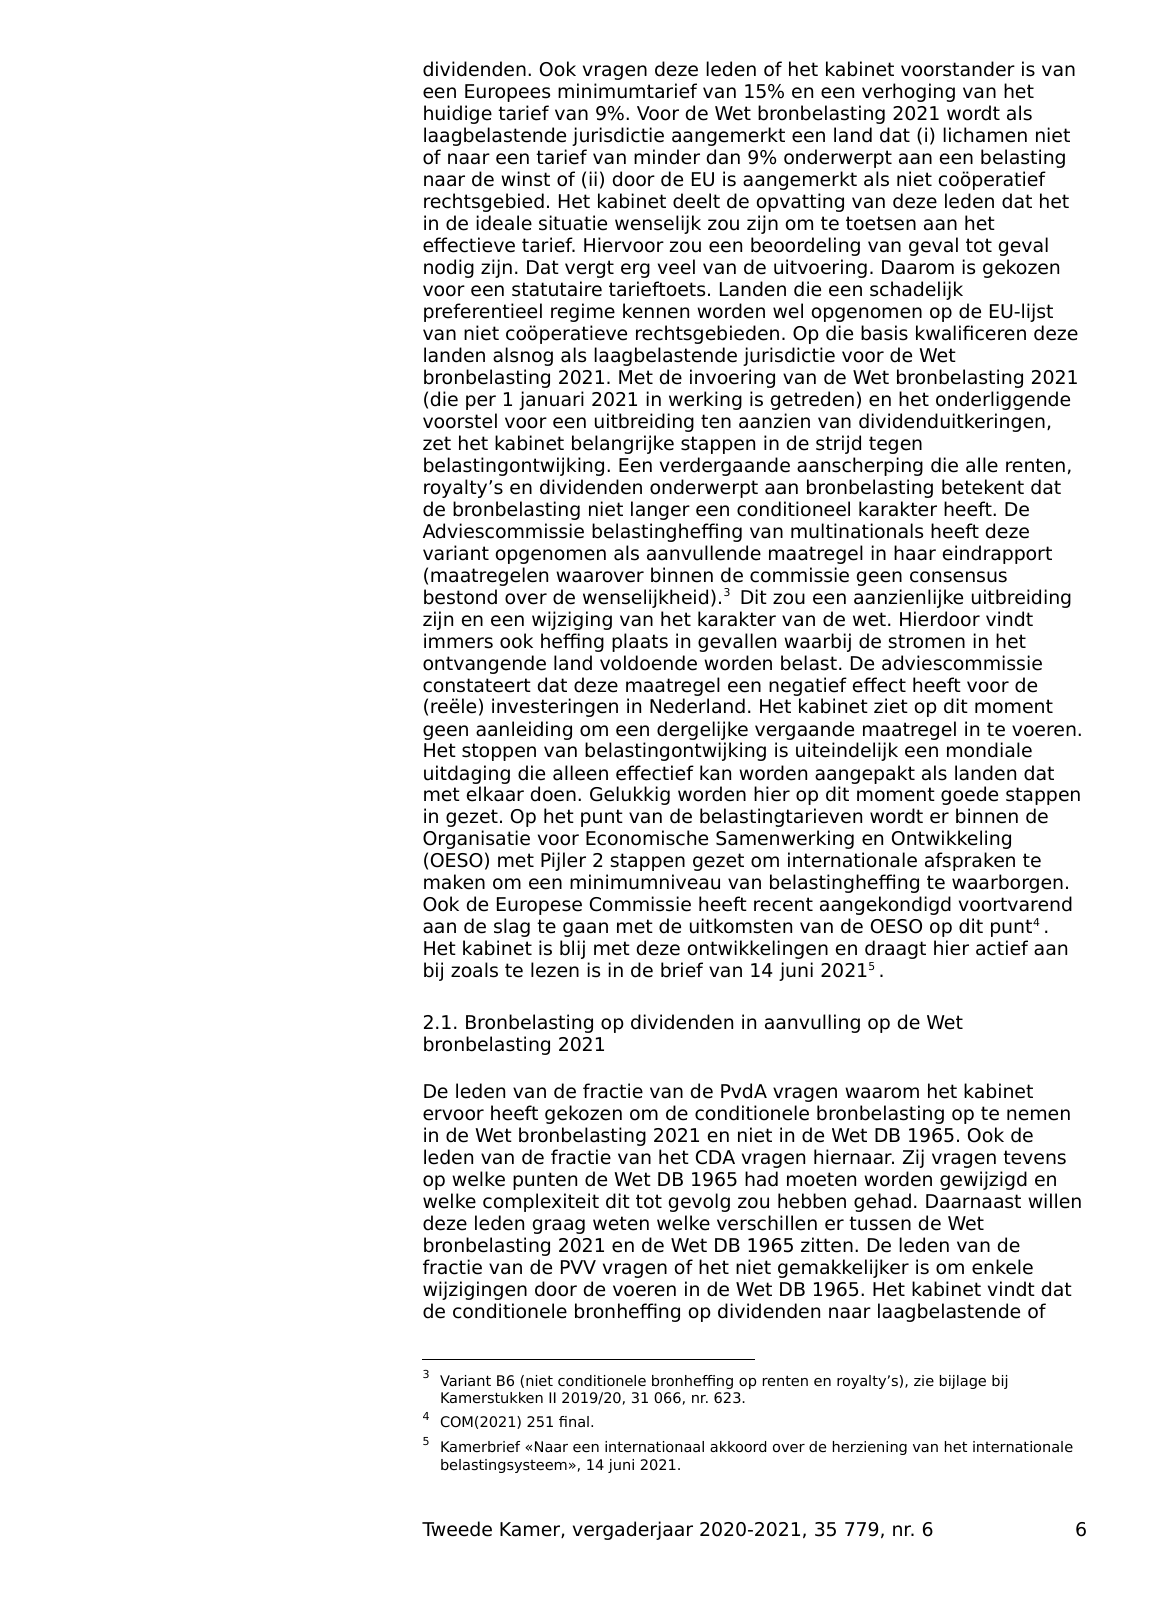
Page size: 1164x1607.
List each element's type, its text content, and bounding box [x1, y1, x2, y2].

text COM(2021) 251 final. [422, 1410, 1087, 1432]
text dividenden. Ook vragen deze leden of het kabinet voorstander is van een Europees minimumtarief van 15% en een verhoging van het huidige tarief van 9%. Voor de Wet bronbelasting 2021 wordt als laagbelastende jurisdictie aangemerkt een land dat (i) lichamen niet of naar een tarief van minder dan 9% onderwerpt aan een belasting naar de winst of (ii) door de EU is aangemerkt als niet coöperatief rechtsgebied. Het kabinet deelt de opvatting van deze leden dat het in de ideale situatie wenselijk zou zijn om te toetsen aan het effectieve tarief. Hiervoor zou een beoordeling van geval tot geval nodig zijn. Dat vergt erg veel van de uitvoering. Daarom is gekozen voor een statutaire tarieftoets. Landen die een schadelijk preferentieel regime kennen worden wel opgenomen op de EU-lijst van niet coöperatieve rechtsgebieden. Op die basis kwalificeren deze landen alsnog als laagbelastende jurisdictie voor de Wet bronbelasting 2021. Met de invoering van de Wet bronbelasting 2021 (die per 1 januari 2021 in werking is getreden) en het onderliggende voorstel voor een uitbreiding ten aanzien van dividenduitkeringen, zet het kabinet belangrijke stappen in de strijd tegen belastingontwijking. Een verdergaande aanscherping die alle renten, royalty’s en dividenden onderwerpt aan bronbelasting betekent dat de bronbelasting niet langer een conditioneel karakter heeft. De Adviescommissie belastingheffing van multinationals heeft deze variant opgenomen als aanvullende maatregel in haar eindrapport (maatregelen waarover binnen de commissie geen consensus bestond over de wenselijkheid). Dit zou een aanzienlijke uitbreiding zijn en een wijziging van het karakter van de wet. Hierdoor vindt immers ook heffing plaats in gevallen waarbij de stromen in het ontvangende land voldoende worden belast. De adviescommissie constateert dat deze maatregel een negatief effect heeft voor de (reële) investeringen in Nederland. Het kabinet ziet op dit moment geen aanleiding om een dergelijke vergaande maatregel in te voeren. Het stoppen van belastingontwijking is uiteindelijk een mondiale uitdaging die alleen effectief kan worden aangepakt als landen dat met elkaar doen. Gelukkig worden hier op dit moment goede stappen in gezet. Op het punt van de belastingtarieven wordt er binnen de Organisatie voor Economische Samenwerking en Ontwikkeling (OESO) met Pijler 2 stappen gezet om internationale afspraken te maken om een minimumniveau van belastingheffing te waarborgen. Ook de Europese Commissie heeft recent aangekondigd voortvarend aan de slag te gaan met de uitkomsten van de OESO op dit punt. Het kabinet is blij met deze ontwikkelingen en draagt hier actief aan bij zoals te lezen is in de brief van 14 juni 2021. [422, 59, 1087, 982]
text Variant B6 (niet conditionele bronheffing op renten en royalty’s), zie bijlage bij Kamerstukken II 2019/20, 31 066, nr. 623. [422, 1368, 1087, 1407]
text Kamerbrief «Naar een internationaal akkoord over de herziening van het internationale belastingsysteem», 14 juni 2021. [422, 1435, 1087, 1474]
subtitle 2.1. Bronbelasting op dividenden in aanvulling op de Wet bronbelasting 2021 [422, 1012, 1087, 1056]
text De leden van de fractie van de PvdA vragen waarom het kabinet ervoor heeft gekozen om de conditionele bronbelasting op te nemen in de Wet bronbelasting 2021 en niet in de Wet DB 1965. Ook de leden van de fractie van het CDA vragen hiernaar. Zij vragen tevens op welke punten de Wet DB 1965 had moeten worden gewijzigd en welke complexiteit dit tot gevolg zou hebben gehad. Daarnaast willen deze leden graag weten welke verschillen er tussen de Wet bronbelasting 2021 en de Wet DB 1965 zitten. De leden van de fractie van de PVV vragen of het niet gemakkelijker is om enkele wijzigingen door de voeren in de Wet DB 1965. Het kabinet vindt dat de conditionele bronheffing op dividenden naar laagbelastende of [422, 1081, 1087, 1323]
